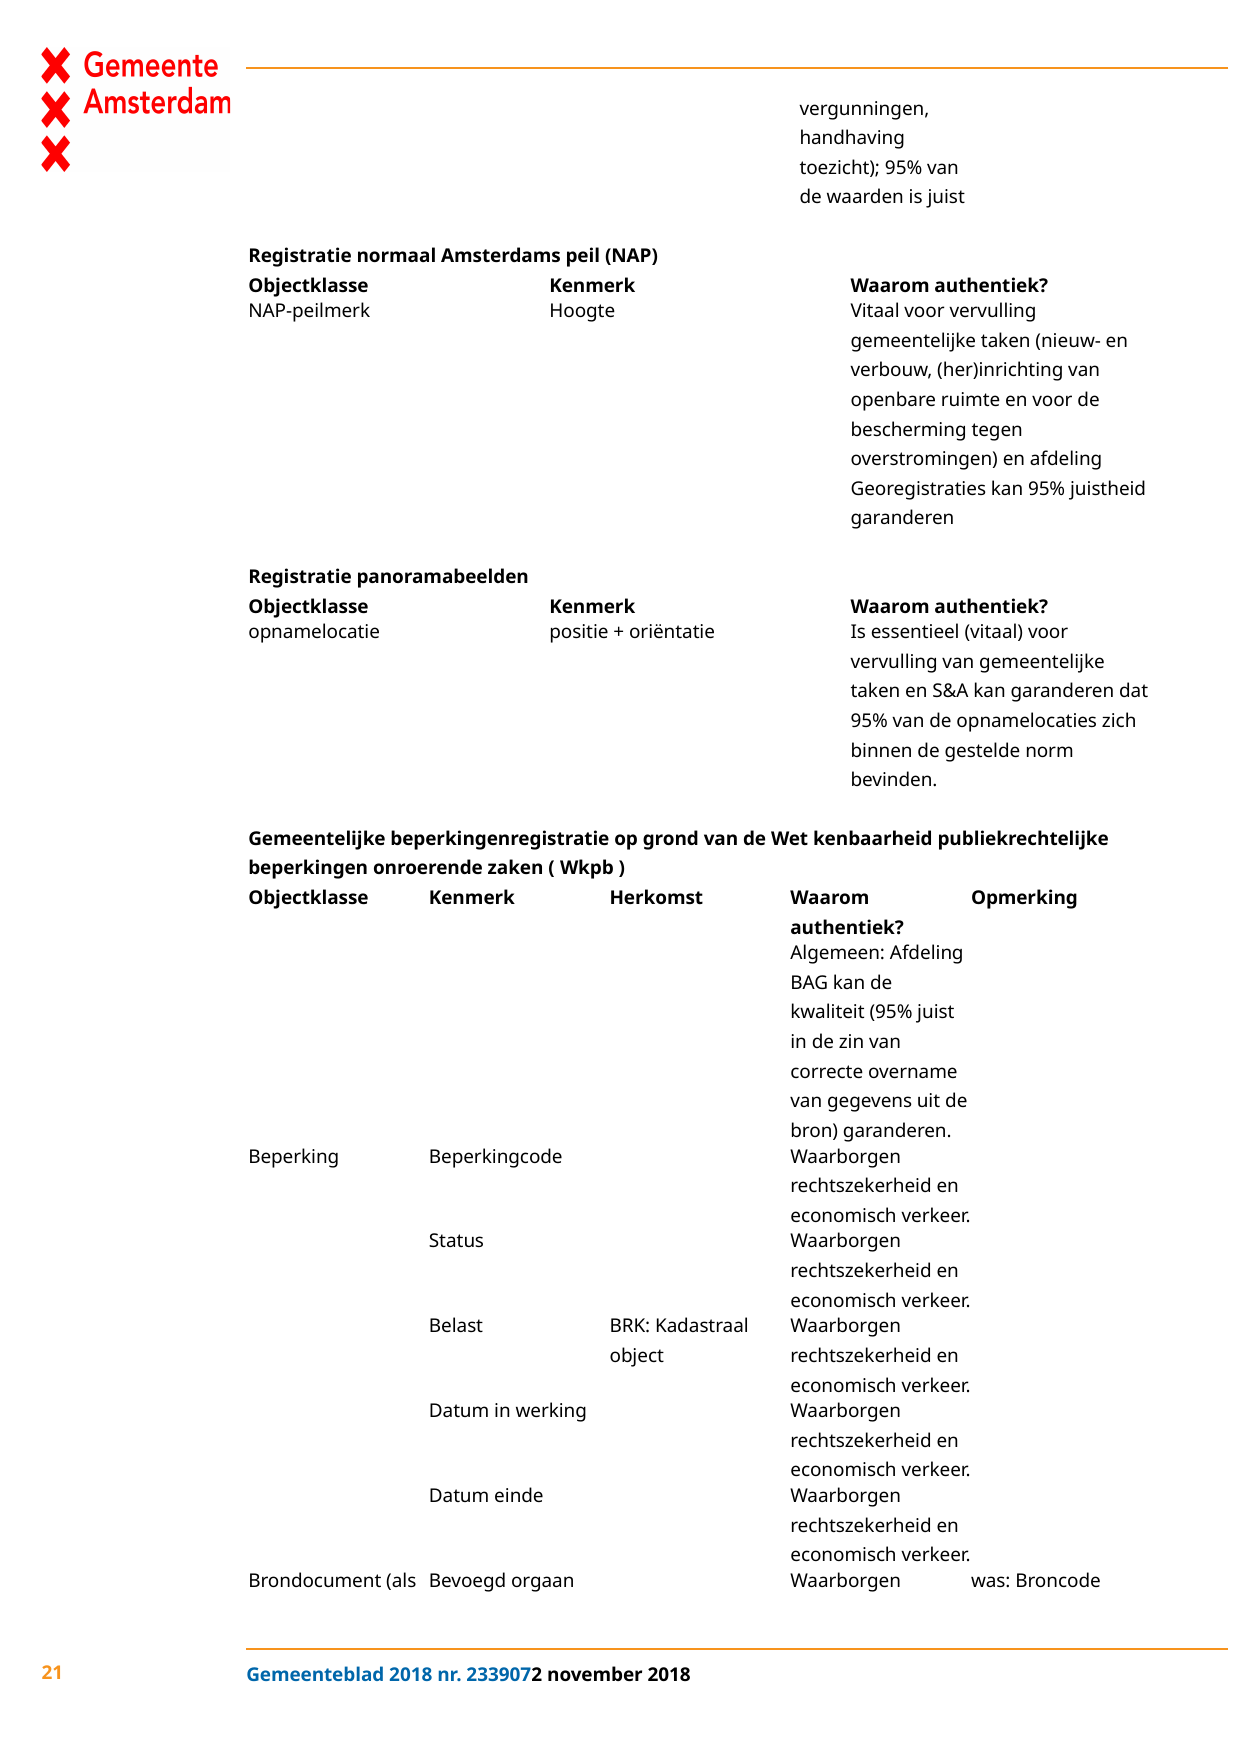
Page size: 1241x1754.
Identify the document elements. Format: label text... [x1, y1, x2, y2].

table_cell [609, 940, 790, 1143]
table_cell [248, 940, 429, 1143]
table_cell [429, 940, 609, 1143]
table_cell positie + oriëntatie [549, 619, 850, 792]
text Registratie normaal Amsterdams peil (NAP) [248, 242, 1152, 268]
table_cell was: Broncode [971, 1567, 1152, 1593]
table_header Herkomst [609, 884, 790, 939]
table_cell Is essentieel (vitaal) voor vervulling van gemeentelijke taken en S&A kan garanderen dat 95% van de opnamelocaties zich binnen de gestelde norm bevinden. [850, 619, 1152, 792]
table_cell [971, 1313, 1152, 1397]
table_cell Datum einde [429, 1483, 609, 1567]
table_cell [971, 1228, 1152, 1313]
table_cell Waarborgen [790, 1567, 971, 1593]
table_cell Hoogte [549, 298, 850, 530]
table_cell Vitaal voor vervulling gemeentelijke taken (nieuw- en verbouw, (her)inrichting van openbare ruimte en voor de bescherming tegen overstromingen) en afdeling Georegistraties kan 95% juistheid garanderen [850, 298, 1152, 530]
table_cell [971, 1143, 1152, 1228]
table_header Objectklasse [248, 884, 429, 939]
table_cell [248, 1313, 429, 1397]
table_cell Beperking [248, 1143, 429, 1228]
table_header Waarom authentiek? [850, 272, 1152, 297]
table_header Objectklasse [248, 593, 549, 618]
table_cell [609, 1483, 790, 1567]
table_cell [248, 1398, 429, 1482]
table_cell opnamelocatie [248, 619, 549, 792]
table_cell Waarborgen rechtszekerheid en economisch verkeer. [790, 1398, 971, 1482]
table_cell Waarborgen rechtszekerheid en economisch verkeer. [790, 1143, 971, 1228]
table_cell Waarborgen rechtszekerheid en economisch verkeer. [790, 1313, 971, 1397]
table_header Objectklasse [248, 272, 549, 297]
table_header Kenmerk [429, 884, 609, 939]
table_cell [609, 1398, 790, 1482]
picture [41, 47, 231, 172]
table_cell [623, 95, 799, 209]
table_header Waarom authentiek? [850, 593, 1152, 618]
table_cell BRK: Kadastraal object [609, 1313, 790, 1397]
table_header Kenmerk [549, 593, 850, 618]
table_cell [248, 1228, 429, 1313]
table_header Opmerking [971, 884, 1152, 939]
table_header Kenmerk [549, 272, 850, 297]
table_cell [248, 1483, 429, 1567]
table_cell [609, 1228, 790, 1313]
table_cell vergunningen, handhaving toezicht); 95% van de waarden is juist [799, 95, 975, 209]
table_cell [971, 1398, 1152, 1482]
table_cell Belast [429, 1313, 609, 1397]
table_cell Algemeen: Afdeling BAG kan de kwaliteit (95% juist in de zin van correcte overname van gegevens uit de bron) garanderen. [790, 940, 971, 1143]
text Registratie panoramabeelden [248, 563, 1152, 589]
table_cell [971, 1483, 1152, 1567]
table_cell Waarborgen rechtszekerheid en economisch verkeer. [790, 1483, 971, 1567]
table_cell [609, 1143, 790, 1228]
table_cell Beperkingcode [429, 1143, 609, 1228]
table_cell [424, 95, 623, 209]
table_cell [609, 1567, 790, 1593]
table_cell Bevoegd orgaan [429, 1567, 609, 1593]
text Gemeentelijke beperkingenregistratie op grond van de Wet kenbaarheid publiekrechtelijke beperkingen onroerende zaken ( Wkpb ) [248, 825, 1152, 880]
table_cell Brondocument (als [248, 1567, 429, 1593]
table_cell Status [429, 1228, 609, 1313]
table_cell [248, 95, 424, 209]
table_cell [971, 940, 1152, 1143]
table_cell Waarborgen rechtszekerheid en economisch verkeer. [790, 1228, 971, 1313]
table_cell [975, 95, 1152, 209]
table_header Waarom authentiek? [790, 884, 971, 939]
table_cell NAP-peilmerk [248, 298, 549, 530]
table_cell Datum in werking [429, 1398, 609, 1482]
